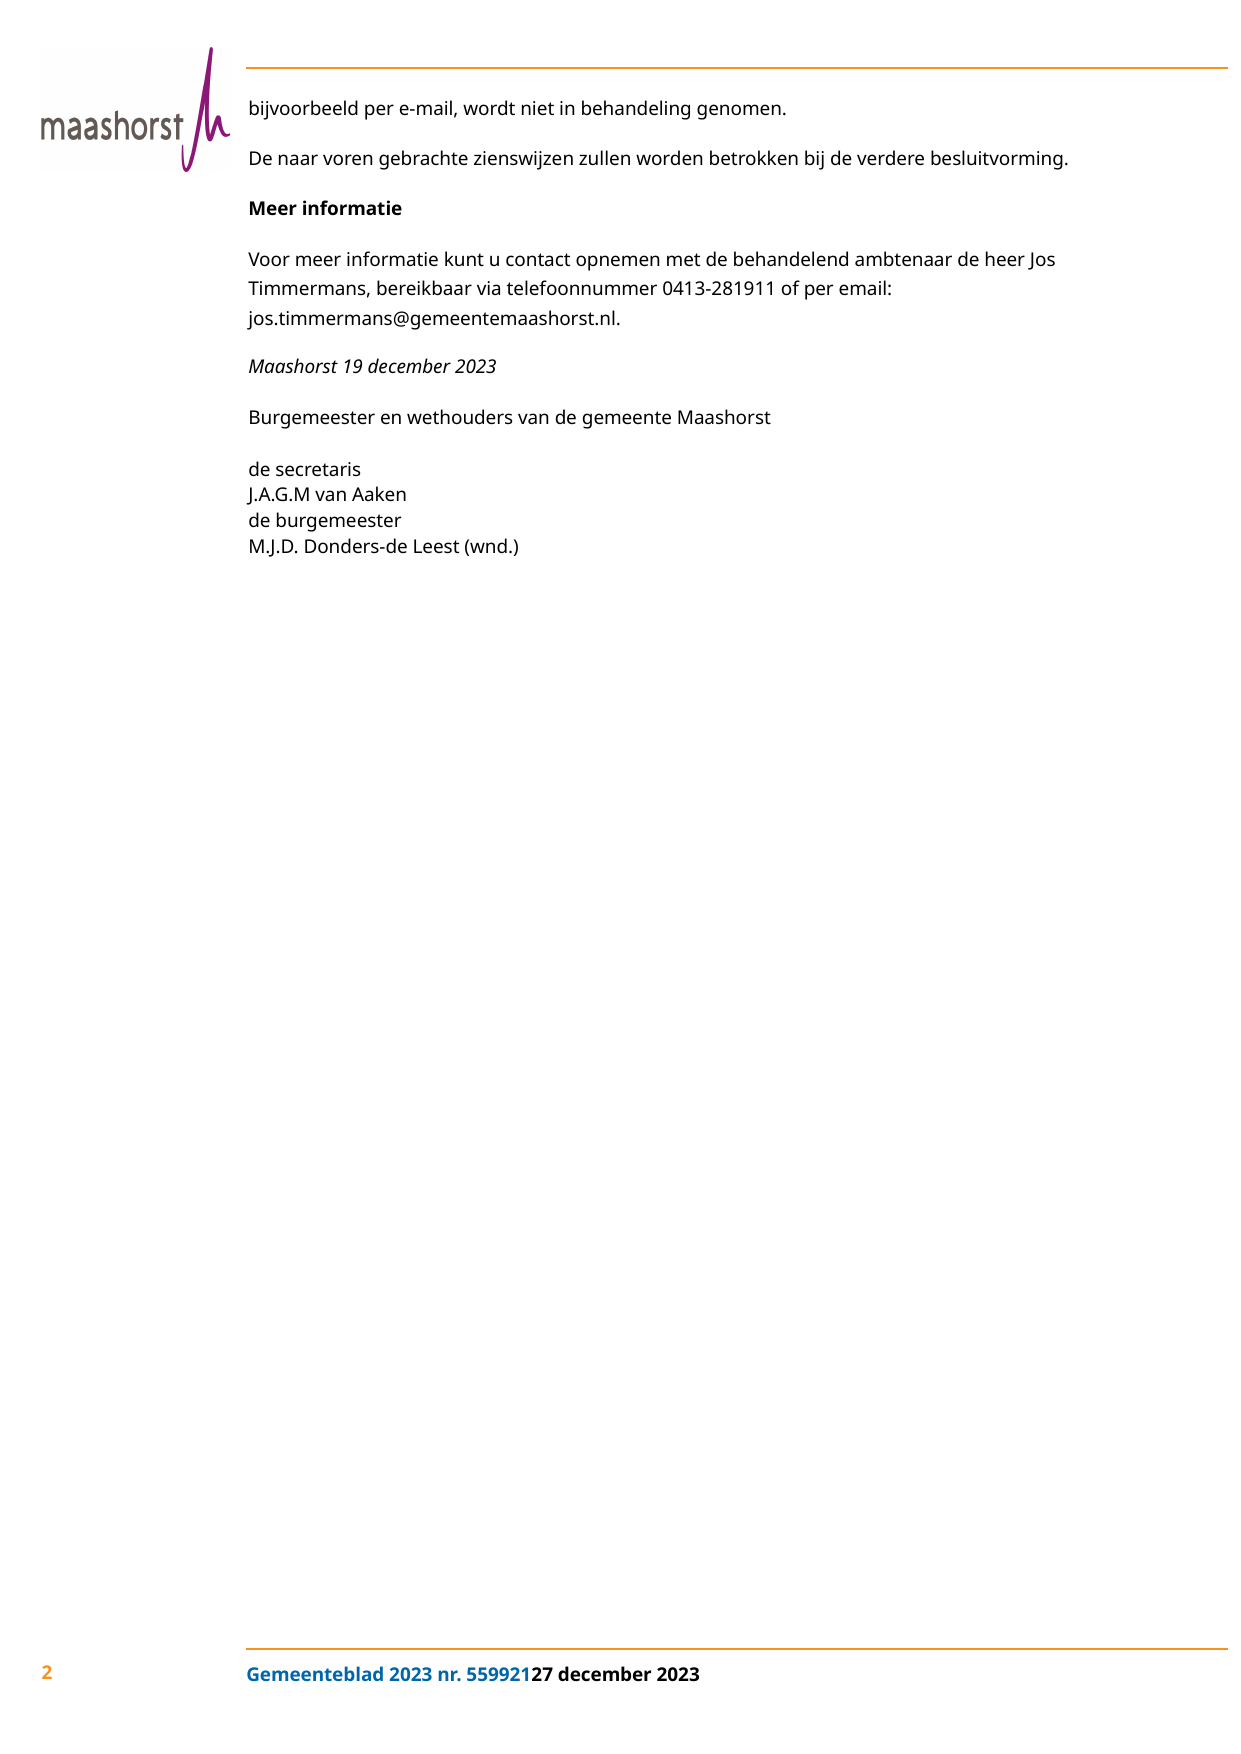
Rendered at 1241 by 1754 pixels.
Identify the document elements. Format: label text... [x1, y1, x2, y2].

text de burgemeester [248, 507, 1152, 533]
text M.J.D. Donders-de Leest (wnd.) [248, 533, 1152, 559]
text de secretaris [248, 456, 1152, 482]
text Voor meer informatie kunt u contact opnemen met de behandelend ambtenaar de heer Jos Timmermans, bereikbaar via telefoonnummer 0413-281911 of per email: jos.timmermans@gemeentemaashorst.nl. [248, 246, 1152, 331]
text bijvoorbeeld per e-mail, wordt niet in behandeling genomen. [248, 95, 1152, 121]
text Meer informatie [248, 196, 1152, 221]
text De naar voren gebrachte zienswijzen zullen worden betrokken bij de verdere besluitvorming. [248, 145, 1152, 171]
picture [41, 47, 231, 172]
text Maashorst 19 december 2023 [248, 353, 1152, 379]
text Burgemeester en wethouders van de gemeente Maashorst [248, 404, 1152, 430]
text J.A.G.M van Aaken [248, 482, 1152, 507]
